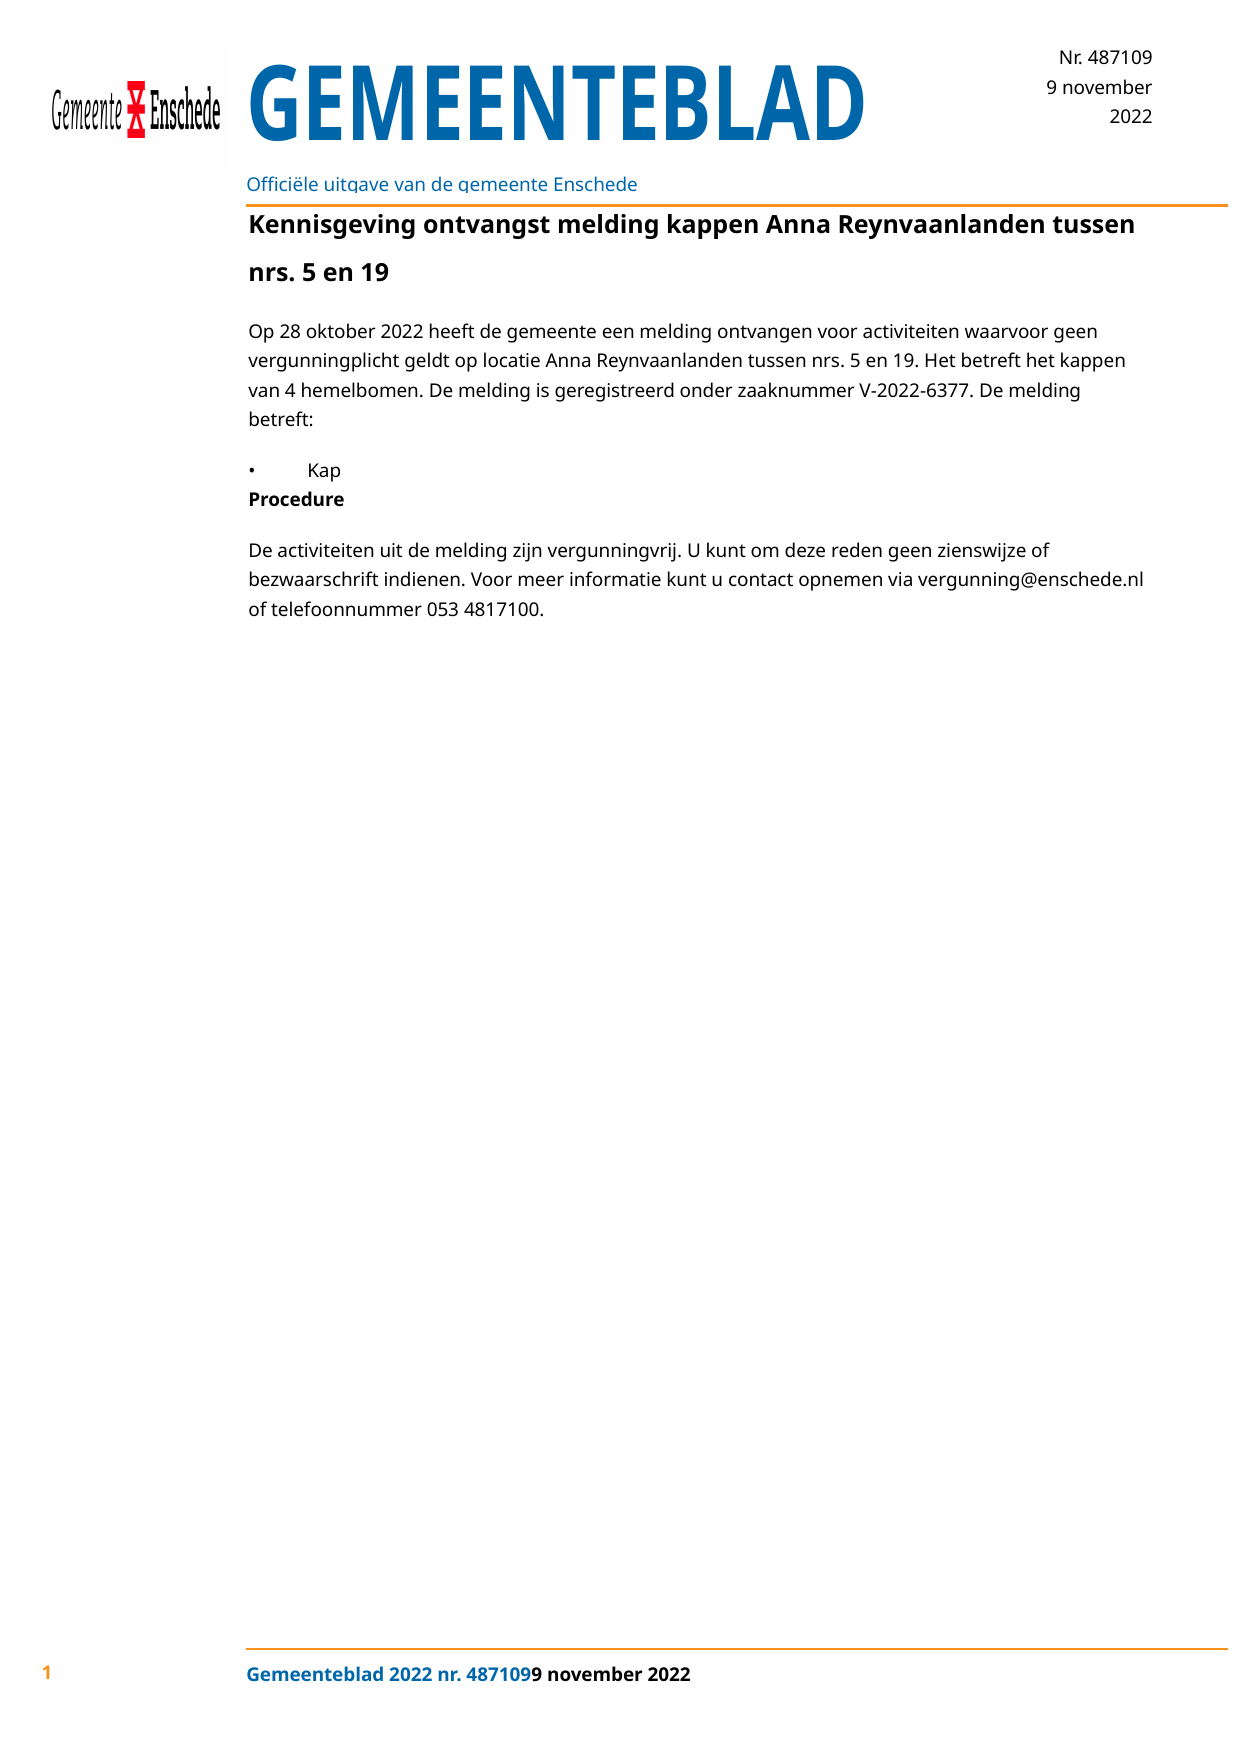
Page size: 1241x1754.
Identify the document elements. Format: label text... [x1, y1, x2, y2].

text Op 28 oktober 2022 heeft de gemeente een melding ontvangen voor activiteiten waarvoor geen vergunningplicht geldt op locatie Anna Reynvaanlanden tussen nrs. 5 en 19. Het betreft het kappen van 4 hemelbomen. De melding is geregistreerd onder zaaknummer V-2022-6377. De melding betreft: [248, 318, 1152, 432]
list Kap [248, 457, 1152, 483]
text Kennisgeving ontvangst melding kappen Anna Reynvaanlanden tussen nrs. 5 en 19 [248, 207, 1152, 288]
text Procedure [248, 487, 1152, 512]
picture [41, 47, 231, 172]
text De activiteiten uit de melding zijn vergunningvrij. U kunt om deze reden geen zienswijze of bezwaarschrift indienen. Voor meer informatie kunt u contact opnemen via vergunning@enschede.nl of telefoonnummer 053 4817100. [248, 537, 1152, 622]
